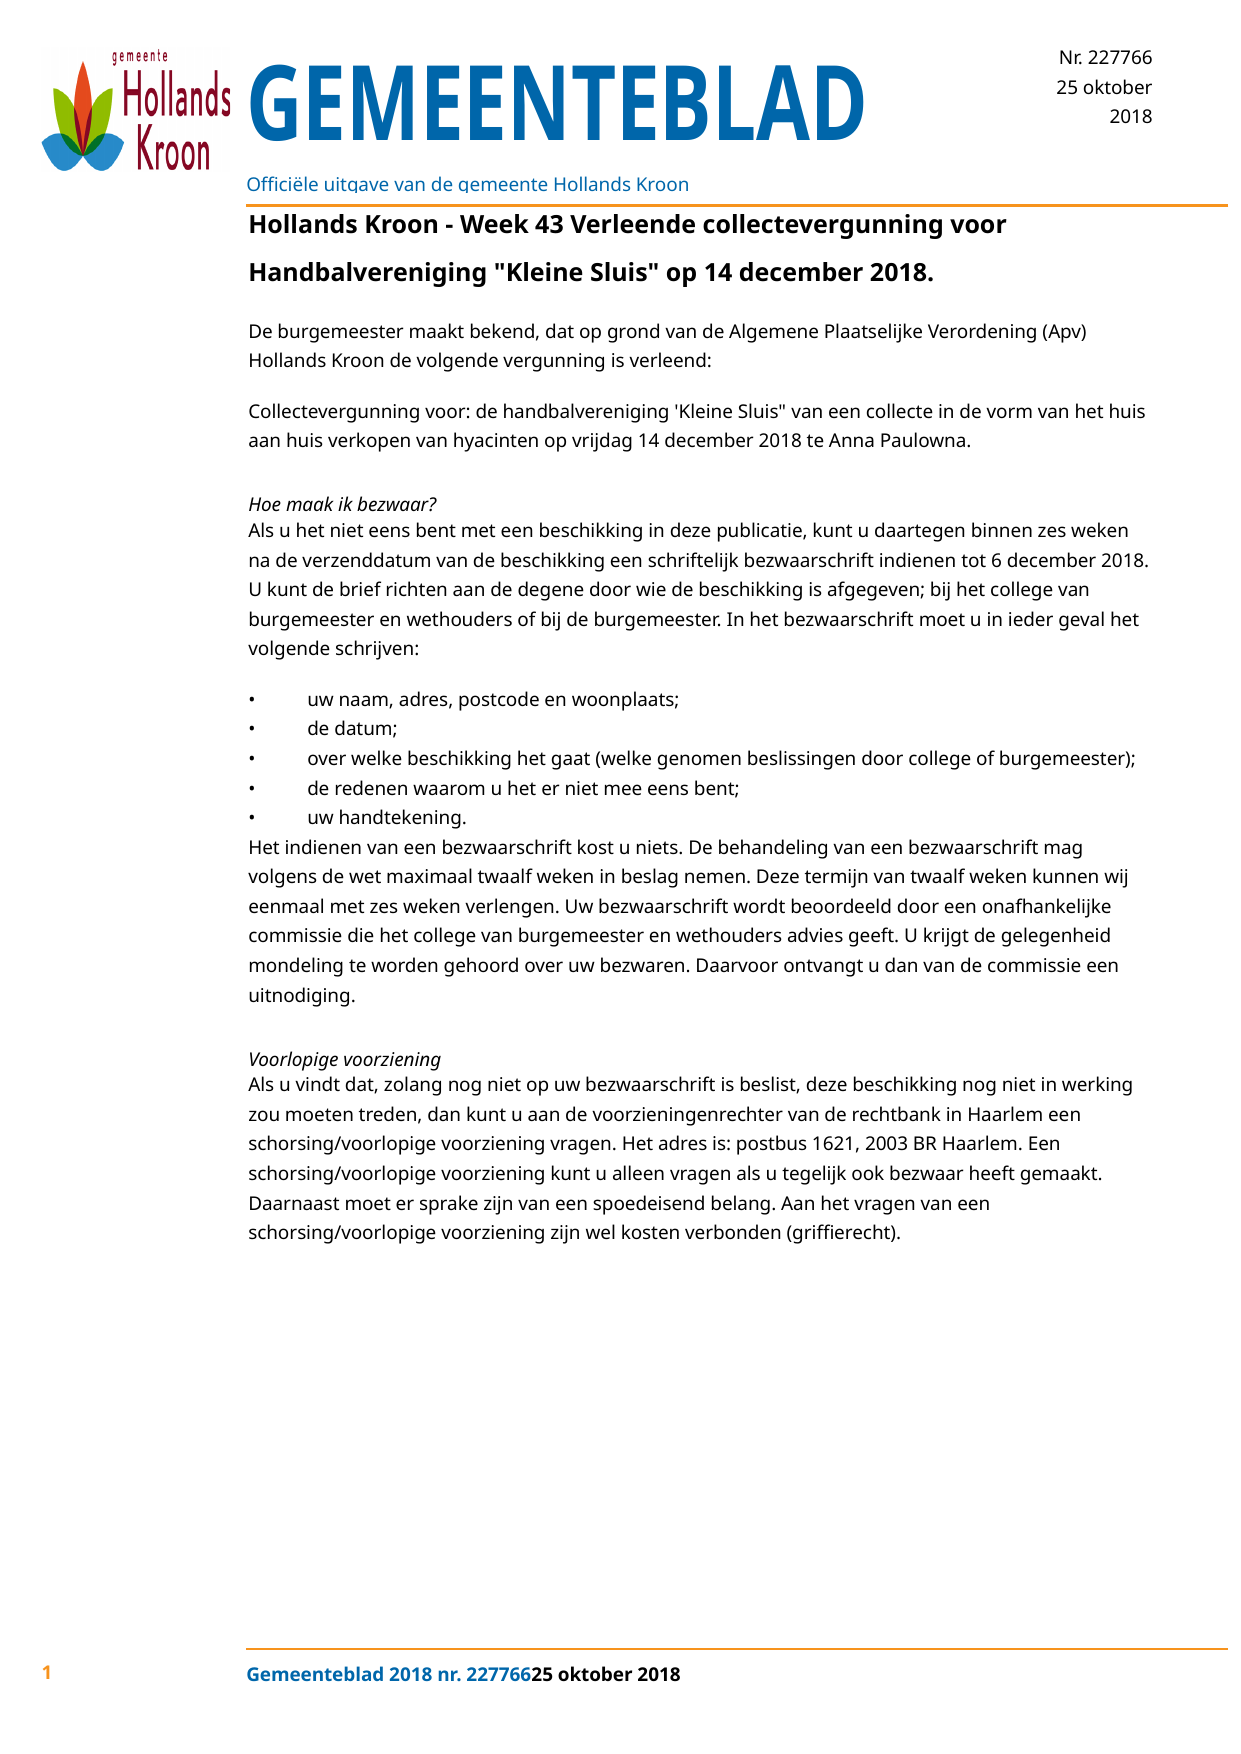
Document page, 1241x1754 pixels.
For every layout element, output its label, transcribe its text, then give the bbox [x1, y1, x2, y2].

text Als u vindt dat, zolang nog niet op uw bezwaarschrift is beslist, deze beschikking nog niet in werking zou moeten treden, dan kunt u aan de voorzieningenrechter van de rechtbank in Haarlem een schorsing/voorlopige voorziening vragen. Het adres is: postbus 1621, 2003 BR Haarlem. Een schorsing/voorlopige voorziening kunt u alleen vragen als u tegelijk ook bezwaar heeft gemaakt. Daarnaast moet er sprake zijn van een spoedeisend belang. Aan het vragen van een schorsing/voorlopige voorziening zijn wel kosten verbonden (griffierecht). [248, 1071, 1152, 1245]
list de redenen waarom u het er niet mee eens bent; [248, 775, 1152, 800]
text De burgemeester maakt bekend, dat op grond van de Algemene Plaatselijke Verordening (Apv) Hollands Kroon de volgende vergunning is verleend: [248, 318, 1152, 373]
list uw handtekening. [248, 804, 1152, 830]
text Als u het niet eens bent met een beschikking in deze publicatie, kunt u daartegen binnen zes weken na de verzenddatum van de beschikking een schriftelijk bezwaarschrift indienen tot 6 december 2018. U kunt de brief richten aan de degene door wie de beschikking is afgegeven; bij het college van burgemeester en wethouders of bij de burgemeester. In het bezwaarschrift moet u in ieder geval het volgende schrijven: [248, 517, 1152, 661]
list uw naam, adres, postcode en woonplaats; [248, 686, 1152, 712]
text Hoe maak ik bezwaar? [248, 491, 1152, 517]
text Het indienen van een bezwaarschrift kost u niets. De behandeling van een bezwaarschrift mag volgens de wet maximaal twaalf weken in beslag nemen. Deze termijn van twaalf weken kunnen wij eenmaal met zes weken verlengen. Uw bezwaarschrift wordt beoordeeld door een onafhankelijke commissie die het college van burgemeester en wethouders advies geeft. U krijgt de gelegenheid mondeling te worden gehoord over uw bezwaren. Daarvoor ontvangt u dan van de commissie een uitnodiging. [248, 834, 1152, 1007]
list de datum; [248, 716, 1152, 741]
list over welke beschikking het gaat (welke genomen beslissingen door college of burgemeester); [248, 745, 1152, 771]
picture [41, 47, 231, 172]
text Voorlopige voorziening [248, 1046, 1152, 1071]
text Hollands Kroon - Week 43 Verleende collectevergunning voor Handbalvereniging "Kleine Sluis" op 14 december 2018. [248, 207, 1152, 288]
text Collectevergunning voor: de handbalvereniging 'Kleine Sluis" van een collecte in de vorm van het huis aan huis verkopen van hyacinten op vrijdag 14 december 2018 te Anna Paulowna. [248, 398, 1152, 453]
